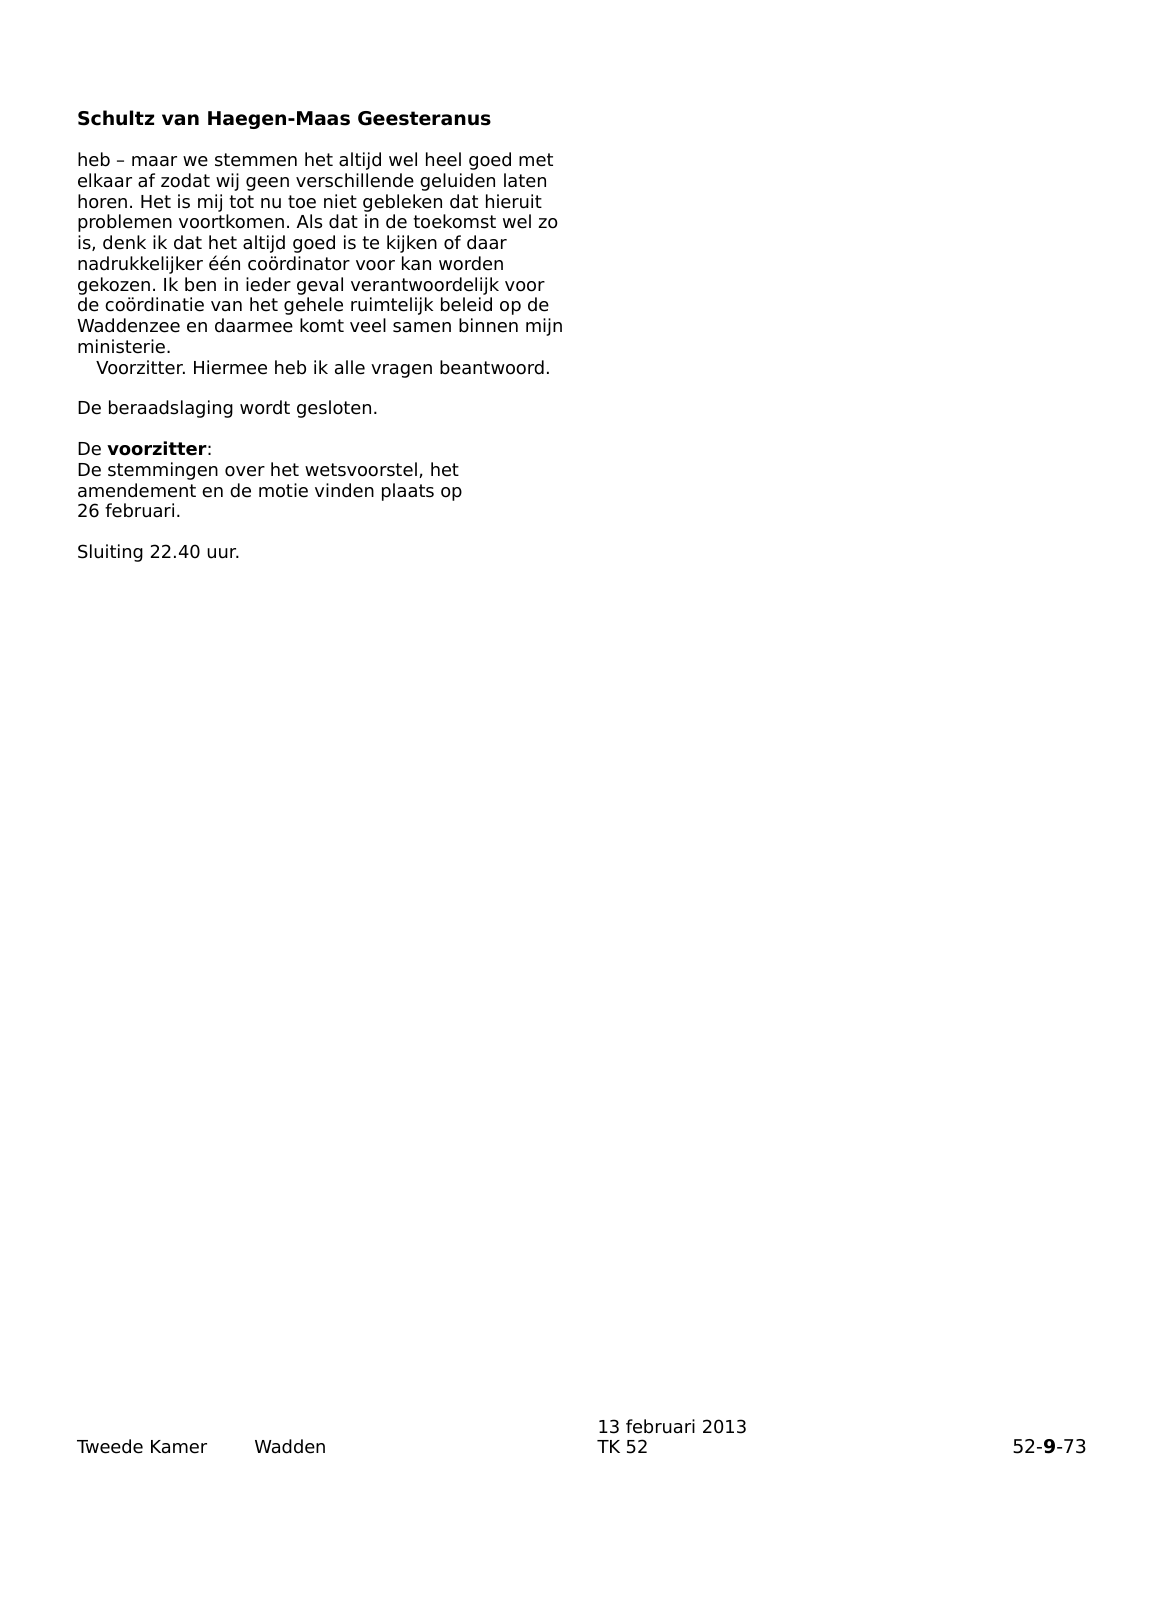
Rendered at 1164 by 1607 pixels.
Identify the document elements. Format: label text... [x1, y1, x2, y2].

text Sluiting 22.40 uur. [77, 542, 567, 563]
text De beraadslaging wordt gesloten. [77, 398, 567, 419]
text heb – maar we stemmen het altijd wel heel goed met elkaar af zodat wij geen verschillende geluiden laten horen. Het is mij tot nu toe niet gebleken dat hieruit problemen voortkomen. Als dat in de toekomst wel zo is, denk ik dat het altijd goed is te kijken of daar nadrukkelijker één coördinator voor kan worden gekozen. Ik ben in ieder geval verantwoordelijk voor de coördinatie van het gehele ruimtelijk beleid op de Waddenzee en daarmee komt veel samen binnen mijn ministerie. [77, 150, 567, 357]
text De stemmingen over het wetsvoorstel, het amendement en de motie vinden plaats op 26 februari. [77, 460, 567, 522]
text Voorzitter. Hiermee heb ik alle vragen beantwoord. [77, 357, 567, 378]
text De voorzitter: [77, 439, 567, 460]
